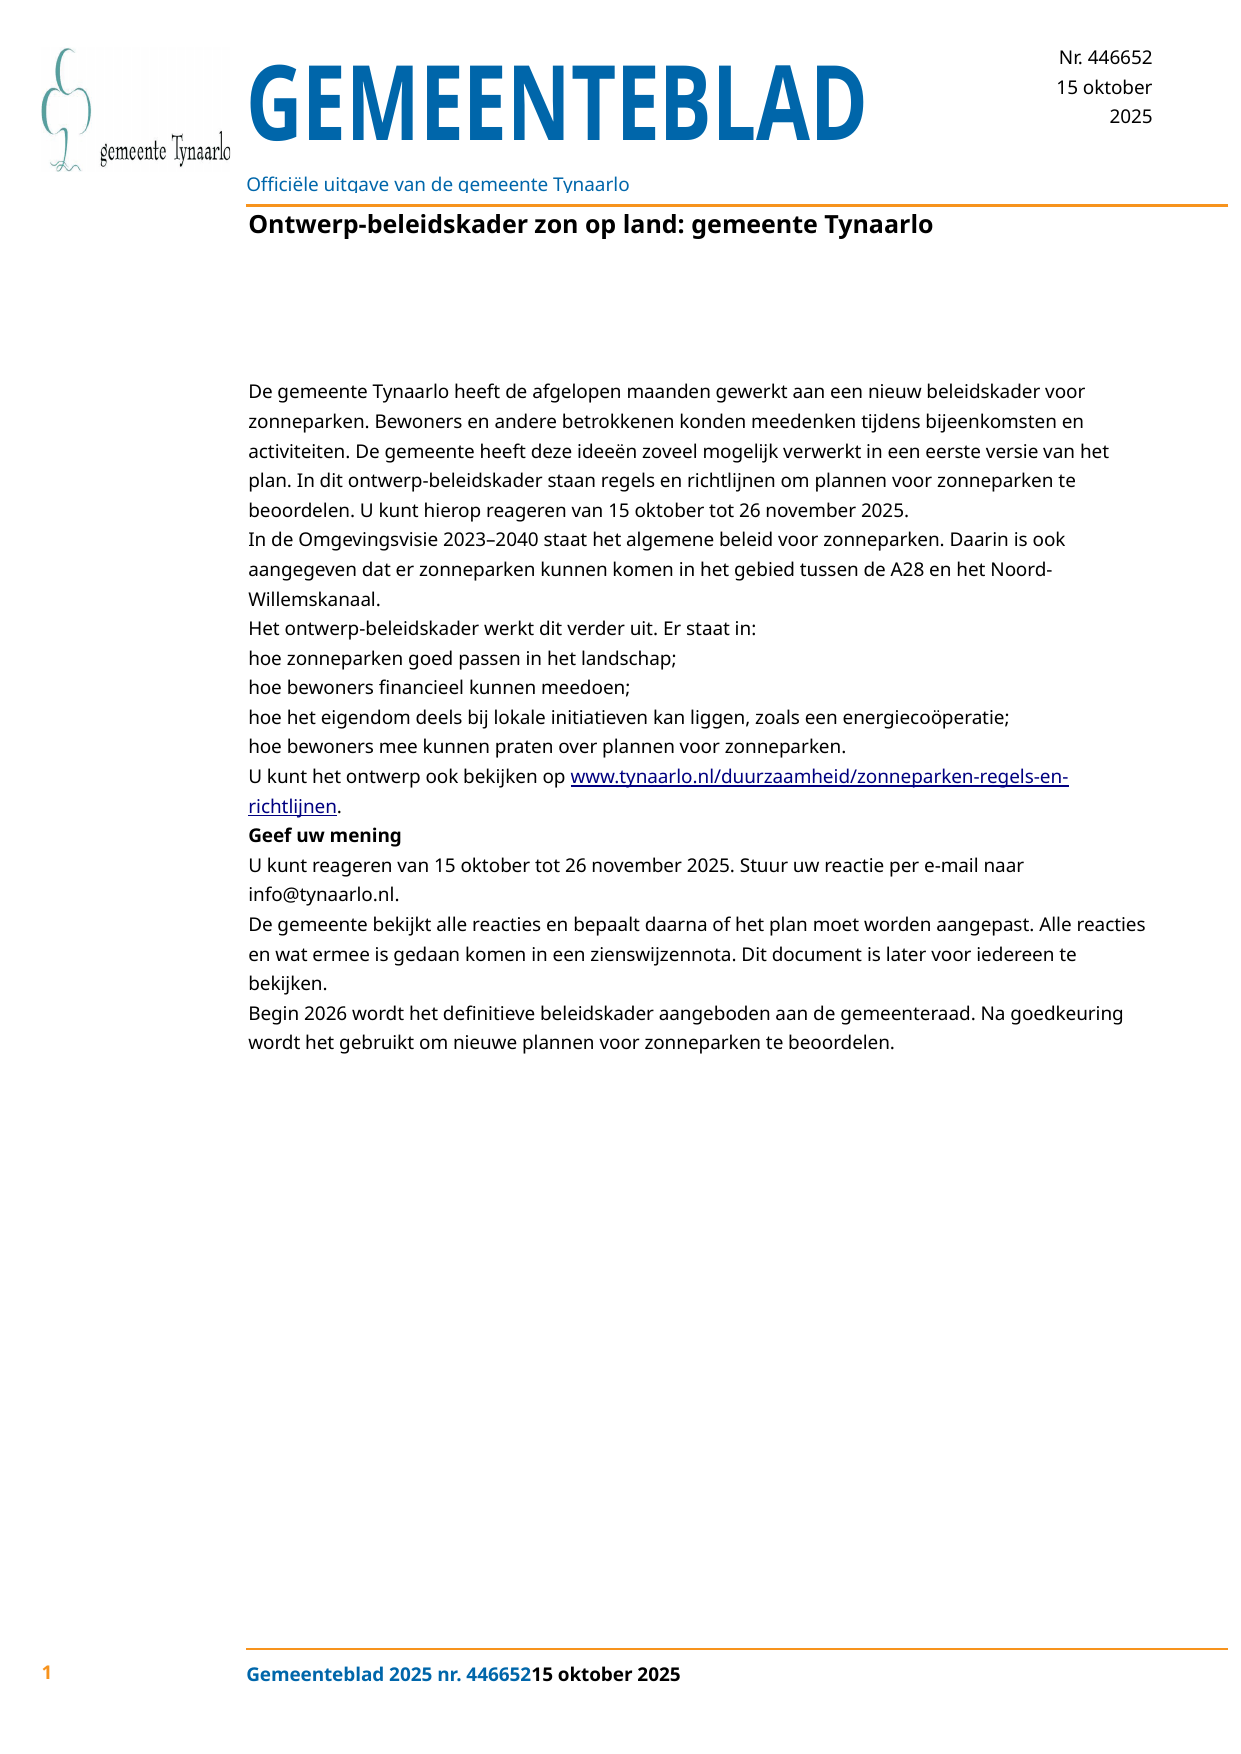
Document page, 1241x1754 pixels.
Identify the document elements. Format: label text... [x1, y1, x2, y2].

text U kunt reageren van 15 oktober tot 26 november 2025. Stuur uw reactie per e-mail naar info@tynaarlo.nl. [248, 852, 1152, 907]
text Het ontwerp-beleidskader werkt dit verder uit. Er staat in: [248, 615, 1152, 641]
text Geef uw mening [248, 822, 1152, 848]
text Begin 2026 wordt het definitieve beleidskader aangeboden aan de gemeenteraad. Na goedkeuring wordt het gebruikt om nieuwe plannen voor zonneparken te beoordelen. [248, 1000, 1152, 1055]
text De gemeente bekijkt alle reacties en bepaalt daarna of het plan moet worden aangepast. Alle reacties en wat ermee is gedaan komen in een zienswijzennota. Dit document is later voor iedereen te bekijken. [248, 911, 1152, 996]
text U kunt het ontwerp ook bekijken op www.tynaarlo.nl/duurzaamheid/zonneparken-regels-en-richtlijnen. [248, 763, 1152, 819]
text hoe bewoners financieel kunnen meedoen; [248, 674, 1152, 700]
text hoe bewoners mee kunnen praten over plannen voor zonneparken. [248, 734, 1152, 759]
picture [41, 47, 231, 172]
text In de Omgevingsvisie 2023–2040 staat het algemene beleid voor zonneparken. Daarin is ook aangegeven dat er zonneparken kunnen komen in het gebied tussen de A28 en het Noord-Willemskanaal. [248, 527, 1152, 612]
text De gemeente Tynaarlo heeft de afgelopen maanden gewerkt aan een nieuw beleidskader voor zonneparken. Bewoners en andere betrokkenen konden meedenken tijdens bijeenkomsten en activiteiten. De gemeente heeft deze ideeën zoveel mogelijk verwerkt in een eerste versie van het plan. In dit ontwerp-beleidskader staan regels en richtlijnen om plannen voor zonneparken te beoordelen. U kunt hierop reageren van 15 oktober tot 26 november 2025. [248, 379, 1152, 523]
text Ontwerp-beleidskader zon op land: gemeente Tynaarlo [248, 207, 1152, 241]
text hoe het eigendom deels bij lokale initiatieven kan liggen, zoals een energiecoöperatie; [248, 704, 1152, 730]
text hoe zonneparken goed passen in het landschap; [248, 645, 1152, 671]
